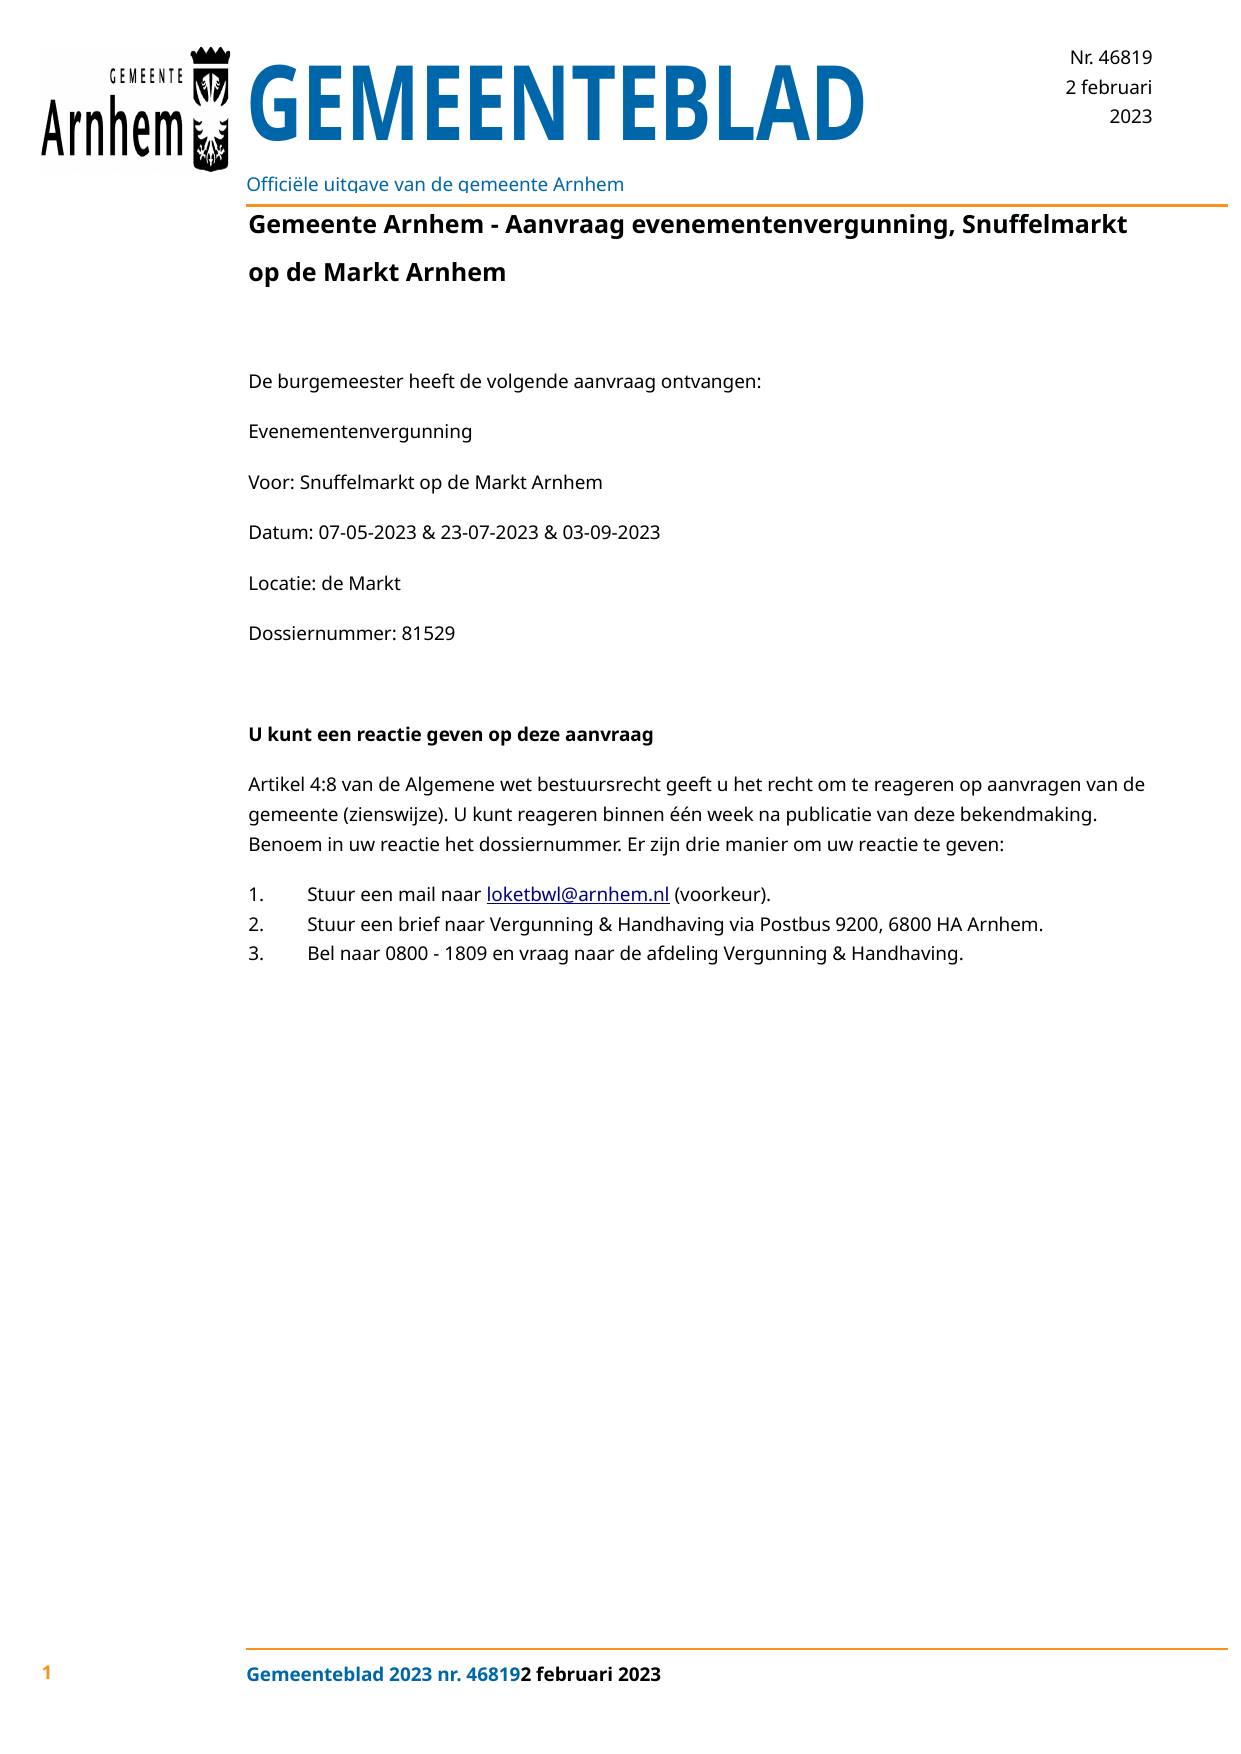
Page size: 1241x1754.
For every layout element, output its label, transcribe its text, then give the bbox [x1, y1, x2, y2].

text Evenementenvergunning [248, 419, 1152, 444]
text Gemeente Arnhem - Aanvraag evenementenvergunning, Snuffelmarkt op de Markt Arnhem [248, 207, 1152, 288]
list Bel naar 0800 - 1809 en vraag naar de afdeling Vergunning & Handhaving. [248, 940, 1152, 966]
text De burgemeester heeft de volgende aanvraag ontvangen: [248, 368, 1152, 394]
picture [41, 47, 231, 172]
text Voor: Snuffelmarkt op de Markt Arnhem [248, 469, 1152, 495]
text Locatie: de Markt [248, 570, 1152, 596]
text Dossiernummer: 81529 [248, 620, 1152, 646]
text Artikel 4:8 van de Algemene wet bestuursrecht geeft u het recht om te reageren op aanvragen van de gemeente (zienswijze). U kunt reageren binnen één week na publicatie van deze bekendmaking. Benoem in uw reactie het dossiernummer. Er zijn drie manier om uw reactie te geven: [248, 772, 1152, 857]
text U kunt een reactie geven op deze aanvraag [248, 721, 1152, 747]
text Datum: 07-05-2023 & 23-07-2023 & 03-09-2023 [248, 519, 1152, 545]
list Stuur een brief naar Vergunning & Handhaving via Postbus 9200, 6800 HA Arnhem. [248, 911, 1152, 937]
list Stuur een mail naar loketbwl@arnhem.nl (voorkeur). [248, 881, 1152, 907]
